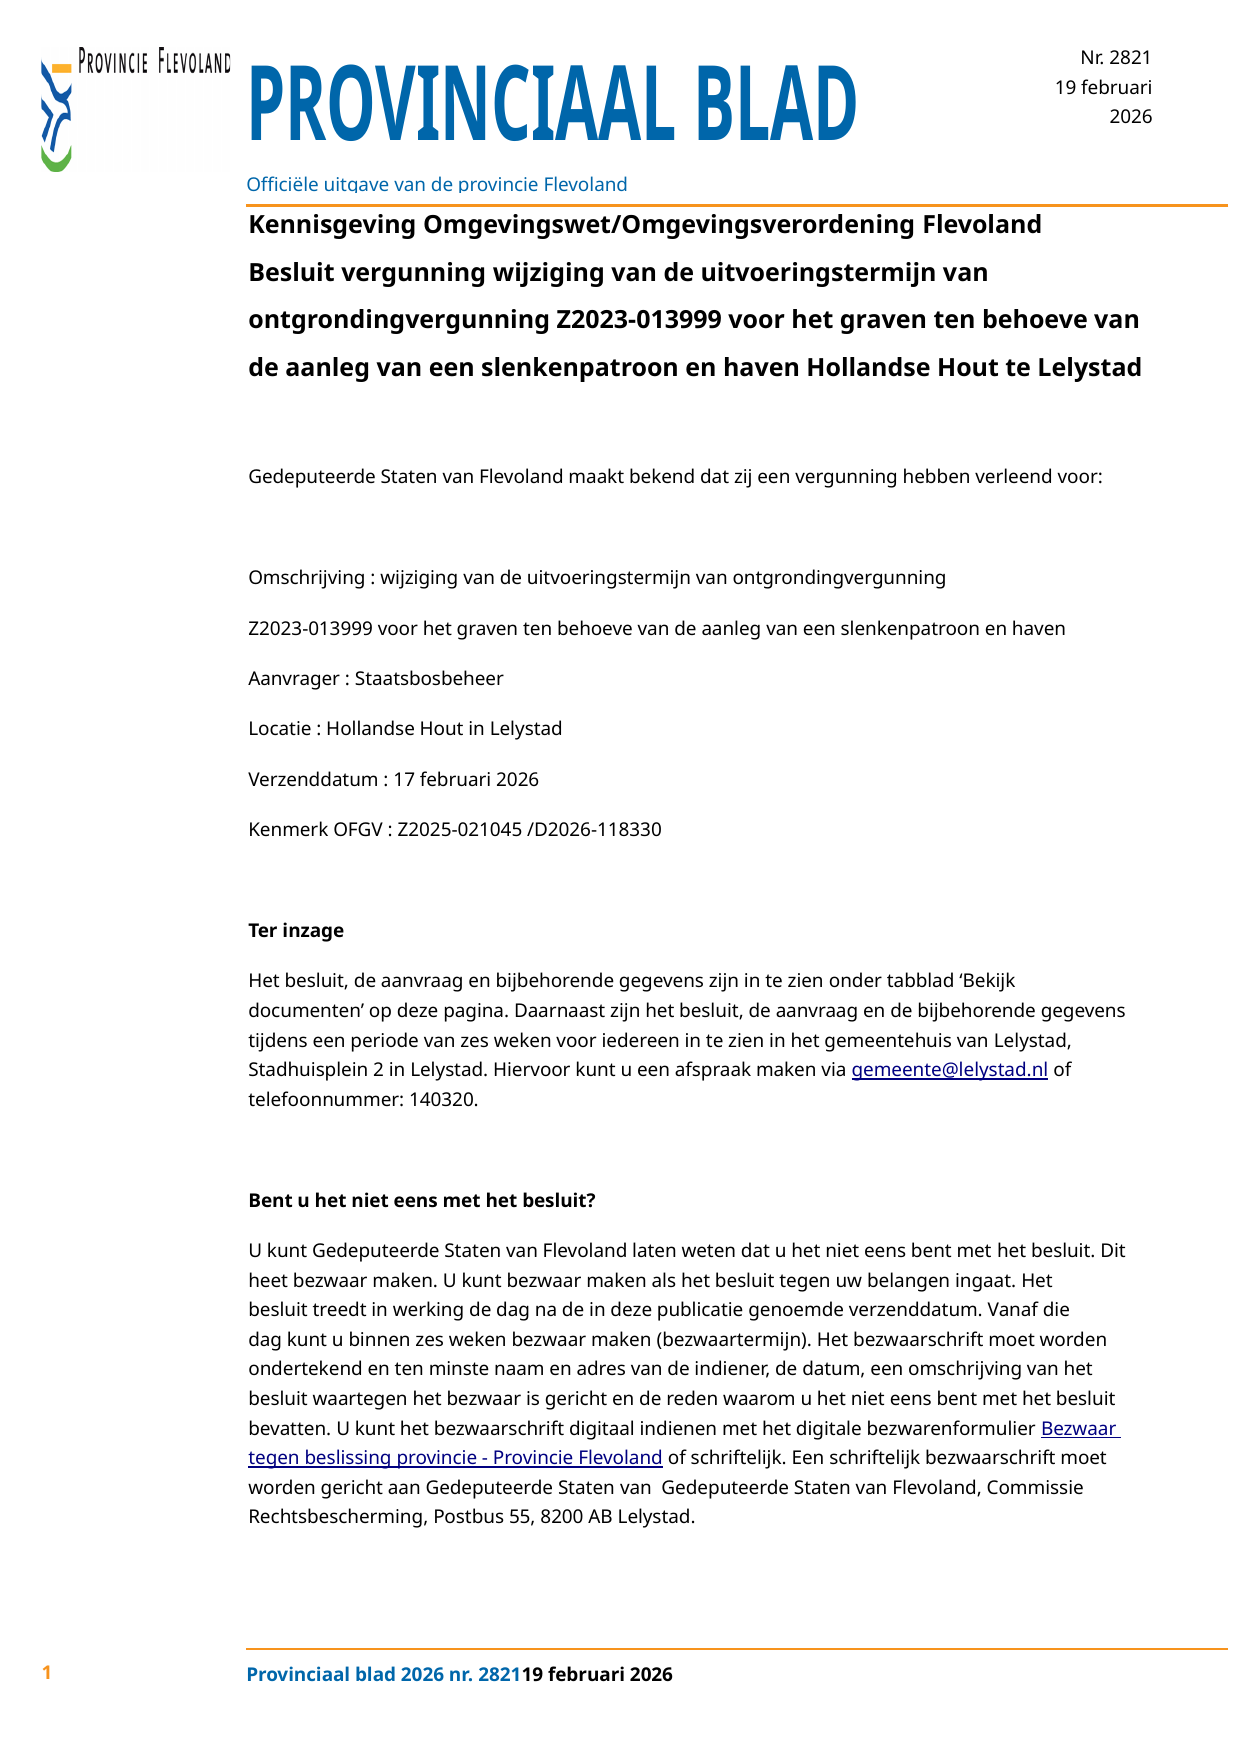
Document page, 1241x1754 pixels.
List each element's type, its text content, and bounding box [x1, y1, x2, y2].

text Gedeputeerde Staten van Flevoland maakt bekend dat zij een vergunning hebben verleend voor: [248, 463, 1152, 489]
text U kunt Gedeputeerde Staten van Flevoland laten weten dat u het niet eens bent met het besluit. Dit heet bezwaar maken. U kunt bezwaar maken als het besluit tegen uw belangen ingaat. Het besluit treedt in werking de dag na de in deze publicatie genoemde verzenddatum. Vanaf die dag kunt u binnen zes weken bezwaar maken (bezwaartermijn). Het bezwaarschrift moet worden ondertekend en ten minste naam en adres van de indiener, de datum, een omschrijving van het besluit waartegen het bezwaar is gericht en de reden waarom u het niet eens bent met het besluit bevatten. U kunt het bezwaarschrift digitaal indienen met het digitale bezwarenformulier Bezwaar tegen beslissing provincie - Provincie Flevoland of schriftelijk. Een schriftelijk bezwaarschrift moet worden gericht aan Gedeputeerde Staten van Gedeputeerde Staten van Flevoland, Commissie Rechtsbescherming, Postbus 55, 8200 AB Lelystad. [248, 1237, 1152, 1529]
text Aanvrager : Staatsbosbeheer [248, 665, 1152, 691]
text Z2023-013999 voor het graven ten behoeve van de aanleg van een slenkenpatroon en haven [248, 615, 1152, 641]
text Omschrijving : wijziging van de uitvoeringstermijn van ontgrondingvergunning [248, 564, 1152, 590]
text Ter inzage [248, 917, 1152, 943]
text Verzenddatum : 17 februari 2026 [248, 766, 1152, 792]
text Bent u het niet eens met het besluit? [248, 1187, 1152, 1213]
text Het besluit, de aanvraag en bijbehorende gegevens zijn in te zien onder tabblad ‘Bekijk documenten’ op deze pagina. Daarnaast zijn het besluit, de aanvraag en de bijbehorende gegevens tijdens een periode van zes weken voor iedereen in te zien in het gemeentehuis van Lelystad, Stadhuisplein 2 in Lelystad. Hiervoor kunt u een afspraak maken via gemeente@lelystad.nl of telefoonnummer: 140320. [248, 968, 1152, 1112]
text Locatie : Hollandse Hout in Lelystad [248, 716, 1152, 741]
text Kenmerk OFGV : Z2025-021045 /D2026-118330 [248, 816, 1152, 842]
picture [41, 47, 231, 172]
text Kennisgeving Omgevingswet/Omgevingsverordening Flevoland Besluit vergunning wijziging van de uitvoeringstermijn van ontgrondingvergunning Z2023-013999 voor het graven ten behoeve van de aanleg van een slenkenpatroon en haven Hollandse Hout te Lelystad [248, 207, 1152, 384]
